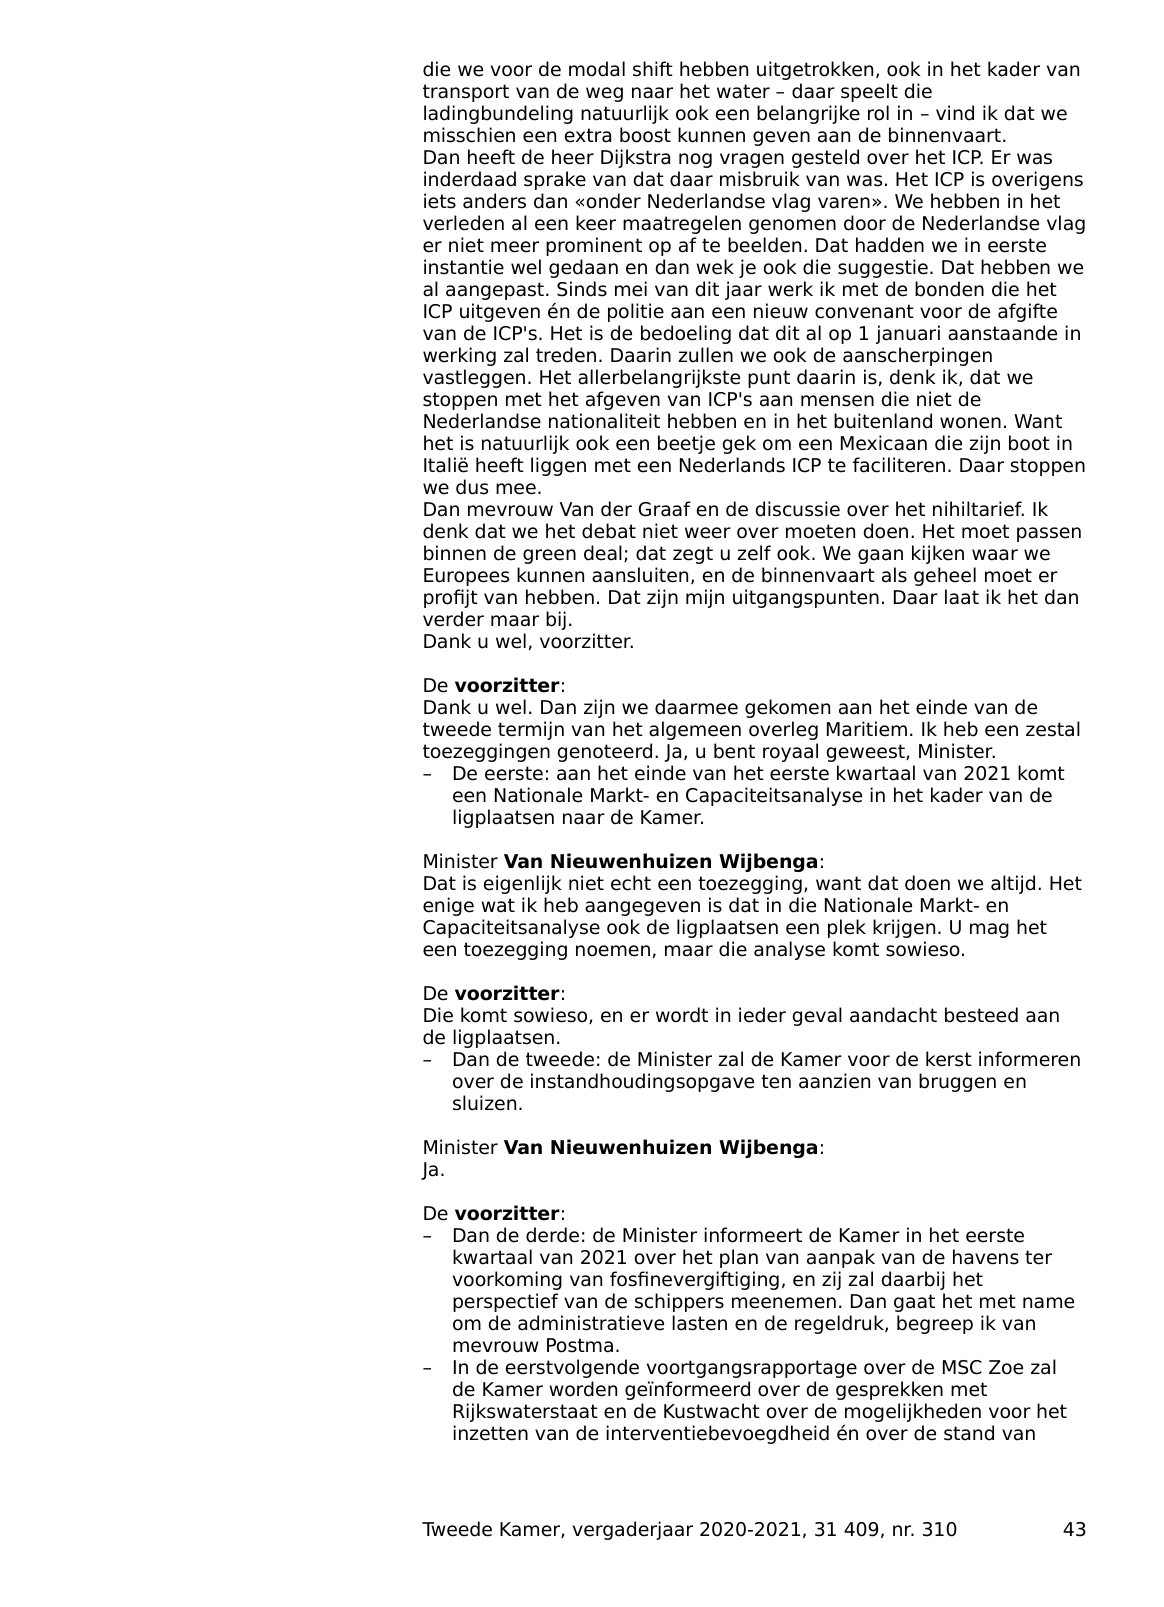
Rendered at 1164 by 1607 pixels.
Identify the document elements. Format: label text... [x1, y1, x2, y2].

text Minister Van Nieuwenhuizen Wijbenga: [422, 851, 1087, 873]
text die we voor de modal shift hebben uitgetrokken, ook in het kader van transport van de weg naar het water – daar speelt die ladingbundeling natuurlijk ook een belangrijke rol in – vind ik dat we misschien een extra boost kunnen geven aan de binnenvaart. [422, 59, 1087, 147]
text – In de eerstvolgende voortgangsrapportage over de MSC Zoe zal de Kamer worden geïnformeerd over de gesprekken met Rijkswaterstaat en de Kustwacht over de mogelijkheden voor het inzetten van de interventiebevoegdheid én over de stand van [422, 1357, 1087, 1445]
text Minister Van Nieuwenhuizen Wijbenga: [422, 1137, 1087, 1159]
text De voorzitter: [422, 1203, 1087, 1225]
text – Dan de tweede: de Minister zal de Kamer voor de kerst informeren over de instandhoudingsopgave ten aanzien van bruggen en sluizen. [422, 1049, 1087, 1115]
text Dan mevrouw Van der Graaf en de discussie over het nihiltarief. Ik denk dat we het debat niet weer over moeten doen. Het moet passen binnen de green deal; dat zegt u zelf ook. We gaan kijken waar we Europees kunnen aansluiten, en de binnenvaart als geheel moet er profijt van hebben. Dat zijn mijn uitgangspunten. Daar laat ik het dan verder maar bij. [422, 499, 1087, 631]
text – De eerste: aan het einde van het eerste kwartaal van 2021 komt een Nationale Markt- en Capaciteitsanalyse in het kader van de ligplaatsen naar de Kamer. [422, 763, 1087, 828]
text De voorzitter: [422, 983, 1087, 1005]
text De voorzitter: [422, 675, 1087, 697]
text – Dan de derde: de Minister informeert de Kamer in het eerste kwartaal van 2021 over het plan van aanpak van de havens ter voorkoming van fosfinevergiftiging, en zij zal daarbij het perspectief van de schippers meenemen. Dan gaat het met name om de administratieve lasten en de regeldruk, begreep ik van mevrouw Postma. [422, 1225, 1087, 1357]
text Dat is eigenlijk niet echt een toezegging, want dat doen we altijd. Het enige wat ik heb aangegeven is dat in die Nationale Markt- en Capaciteitsanalyse ook de ligplaatsen een plek krijgen. U mag het een toezegging noemen, maar die analyse komt sowieso. [422, 873, 1087, 961]
text Dank u wel, voorzitter. [422, 631, 1087, 652]
text Die komt sowieso, en er wordt in ieder geval aandacht besteed aan de ligplaatsen. [422, 1005, 1087, 1049]
text Dan heeft de heer Dijkstra nog vragen gesteld over het ICP. Er was inderdaad sprake van dat daar misbruik van was. Het ICP is overigens iets anders dan «onder Nederlandse vlag varen». We hebben in het verleden al een keer maatregelen genomen door de Nederlandse vlag er niet meer prominent op af te beelden. Dat hadden we in eerste instantie wel gedaan en dan wek je ook die suggestie. Dat hebben we al aangepast. Sinds mei van dit jaar werk ik met de bonden die het ICP uitgeven én de politie aan een nieuw convenant voor de afgifte van de ICP's. Het is de bedoeling dat dit al op 1 januari aanstaande in werking zal treden. Daarin zullen we ook de aanscherpingen vastleggen. Het allerbelangrijkste punt daarin is, denk ik, dat we stoppen met het afgeven van ICP's aan mensen die niet de Nederlandse nationaliteit hebben en in het buitenland wonen. Want het is natuurlijk ook een beetje gek om een Mexicaan die zijn boot in Italië heeft liggen met een Nederlands ICP te faciliteren. Daar stoppen we dus mee. [422, 147, 1087, 499]
text Dank u wel. Dan zijn we daarmee gekomen aan het einde van de tweede termijn van het algemeen overleg Maritiem. Ik heb een zestal toezeggingen genoteerd. Ja, u bent royaal geweest, Minister. [422, 697, 1087, 763]
text Ja. [422, 1159, 1087, 1181]
